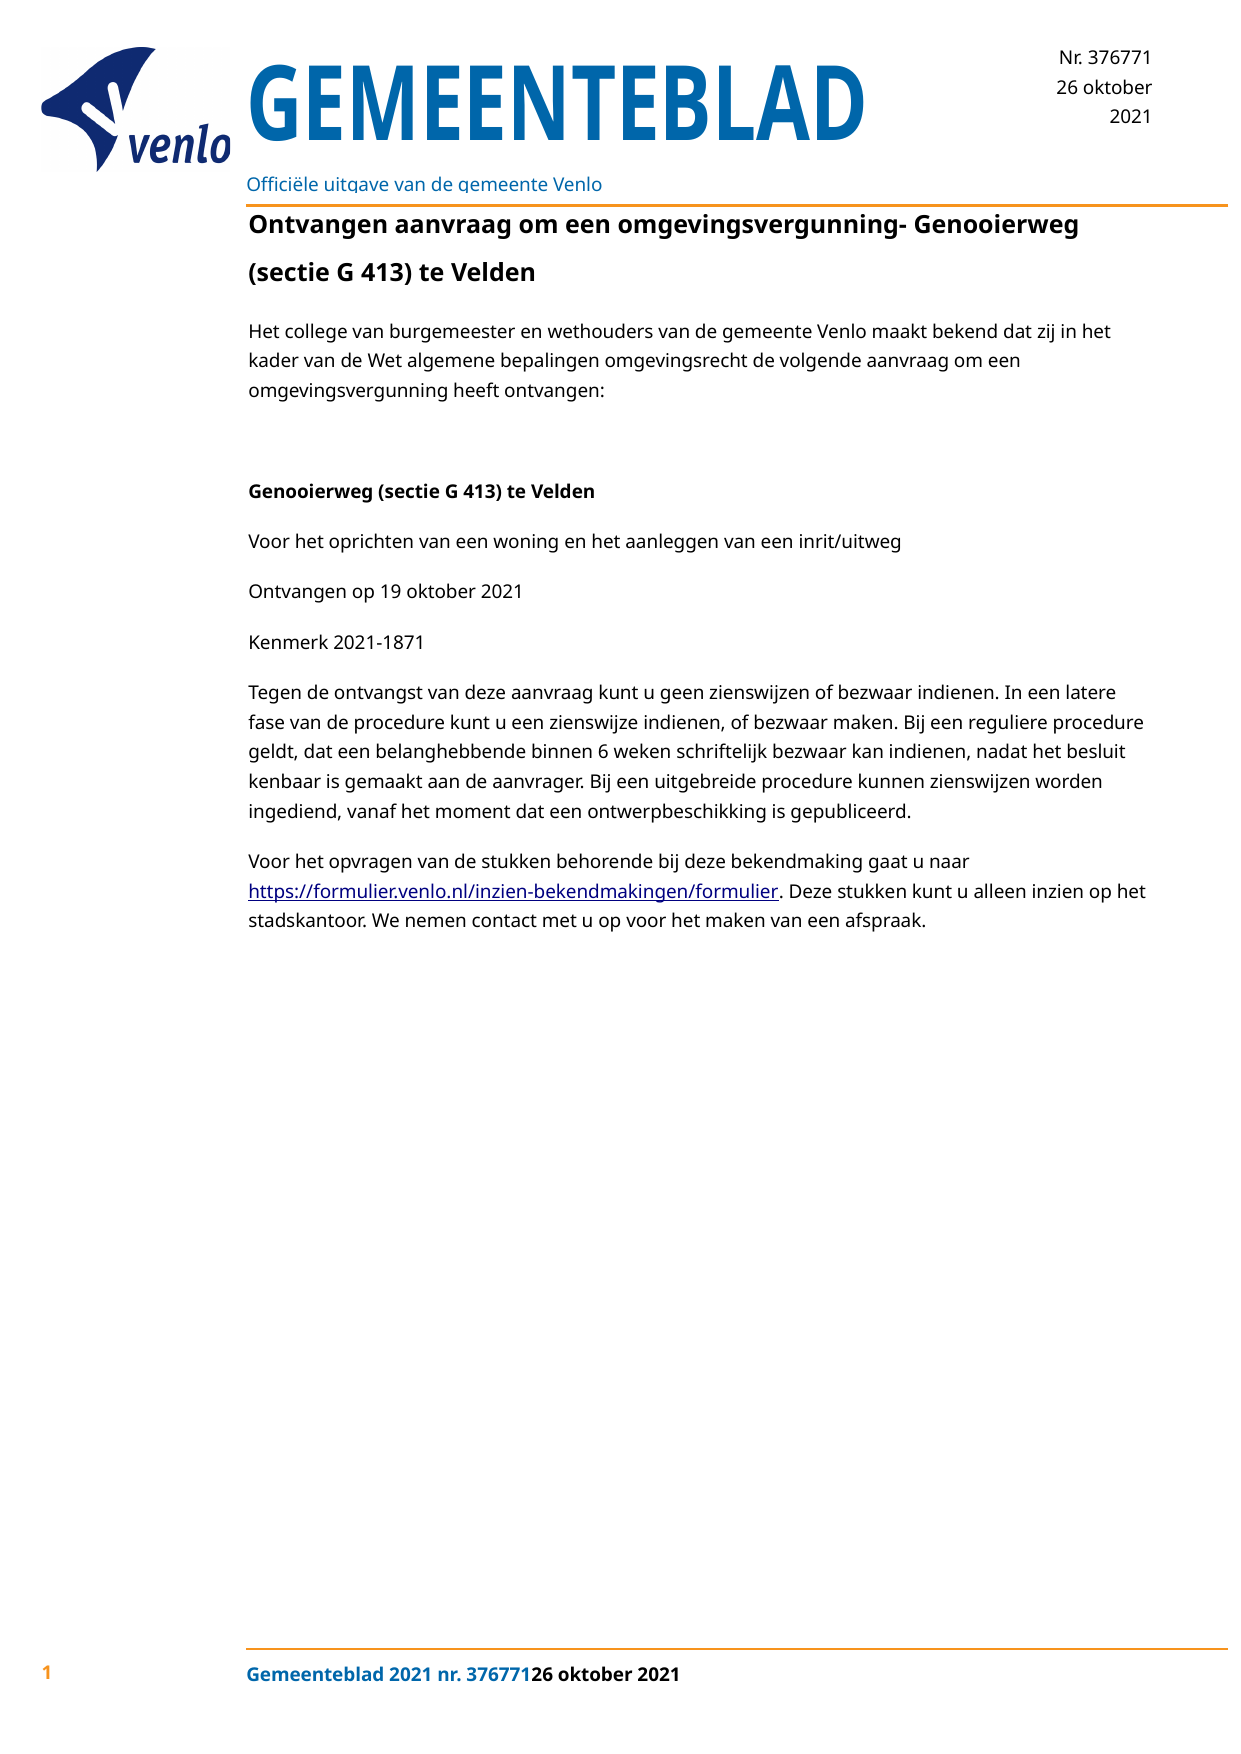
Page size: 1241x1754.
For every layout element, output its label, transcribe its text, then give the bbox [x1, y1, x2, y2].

text Kenmerk 2021-1871 [248, 629, 1152, 655]
text Tegen de ontvangst van deze aanvraag kunt u geen zienswijzen of bezwaar indienen. In een latere fase van de procedure kunt u een zienswijze indienen, of bezwaar maken. Bij een reguliere procedure geldt, dat een belanghebbende binnen 6 weken schriftelijk bezwaar kan indienen, nadat het besluit kenbaar is gemaakt aan de aanvrager. Bij een uitgebreide procedure kunnen zienswijzen worden ingediend, vanaf het moment dat een ontwerpbeschikking is gepubliceerd. [248, 679, 1152, 824]
text Het college van burgemeester en wethouders van de gemeente Venlo maakt bekend dat zij in het kader van de Wet algemene bepalingen omgevingsrecht de volgende aanvraag om een omgevingsvergunning heeft ontvangen: [248, 318, 1152, 403]
text Voor het oprichten van een woning en het aanleggen van een inrit/uitweg [248, 528, 1152, 554]
text Ontvangen op 19 oktober 2021 [248, 579, 1152, 604]
picture [41, 47, 231, 172]
text Genooierweg (sectie G 413) te Velden [248, 478, 1152, 504]
text Voor het opvragen van de stukken behorende bij deze bekendmaking gaat u naar https://formulier.venlo.nl/inzien-bekendmakingen/formulier. Deze stukken kunt u alleen inzien op het stadskantoor. We nemen contact met u op voor het maken van een afspraak. [248, 848, 1152, 933]
text Ontvangen aanvraag om een omgevingsvergunning- Genooierweg (sectie G 413) te Velden [248, 207, 1152, 288]
